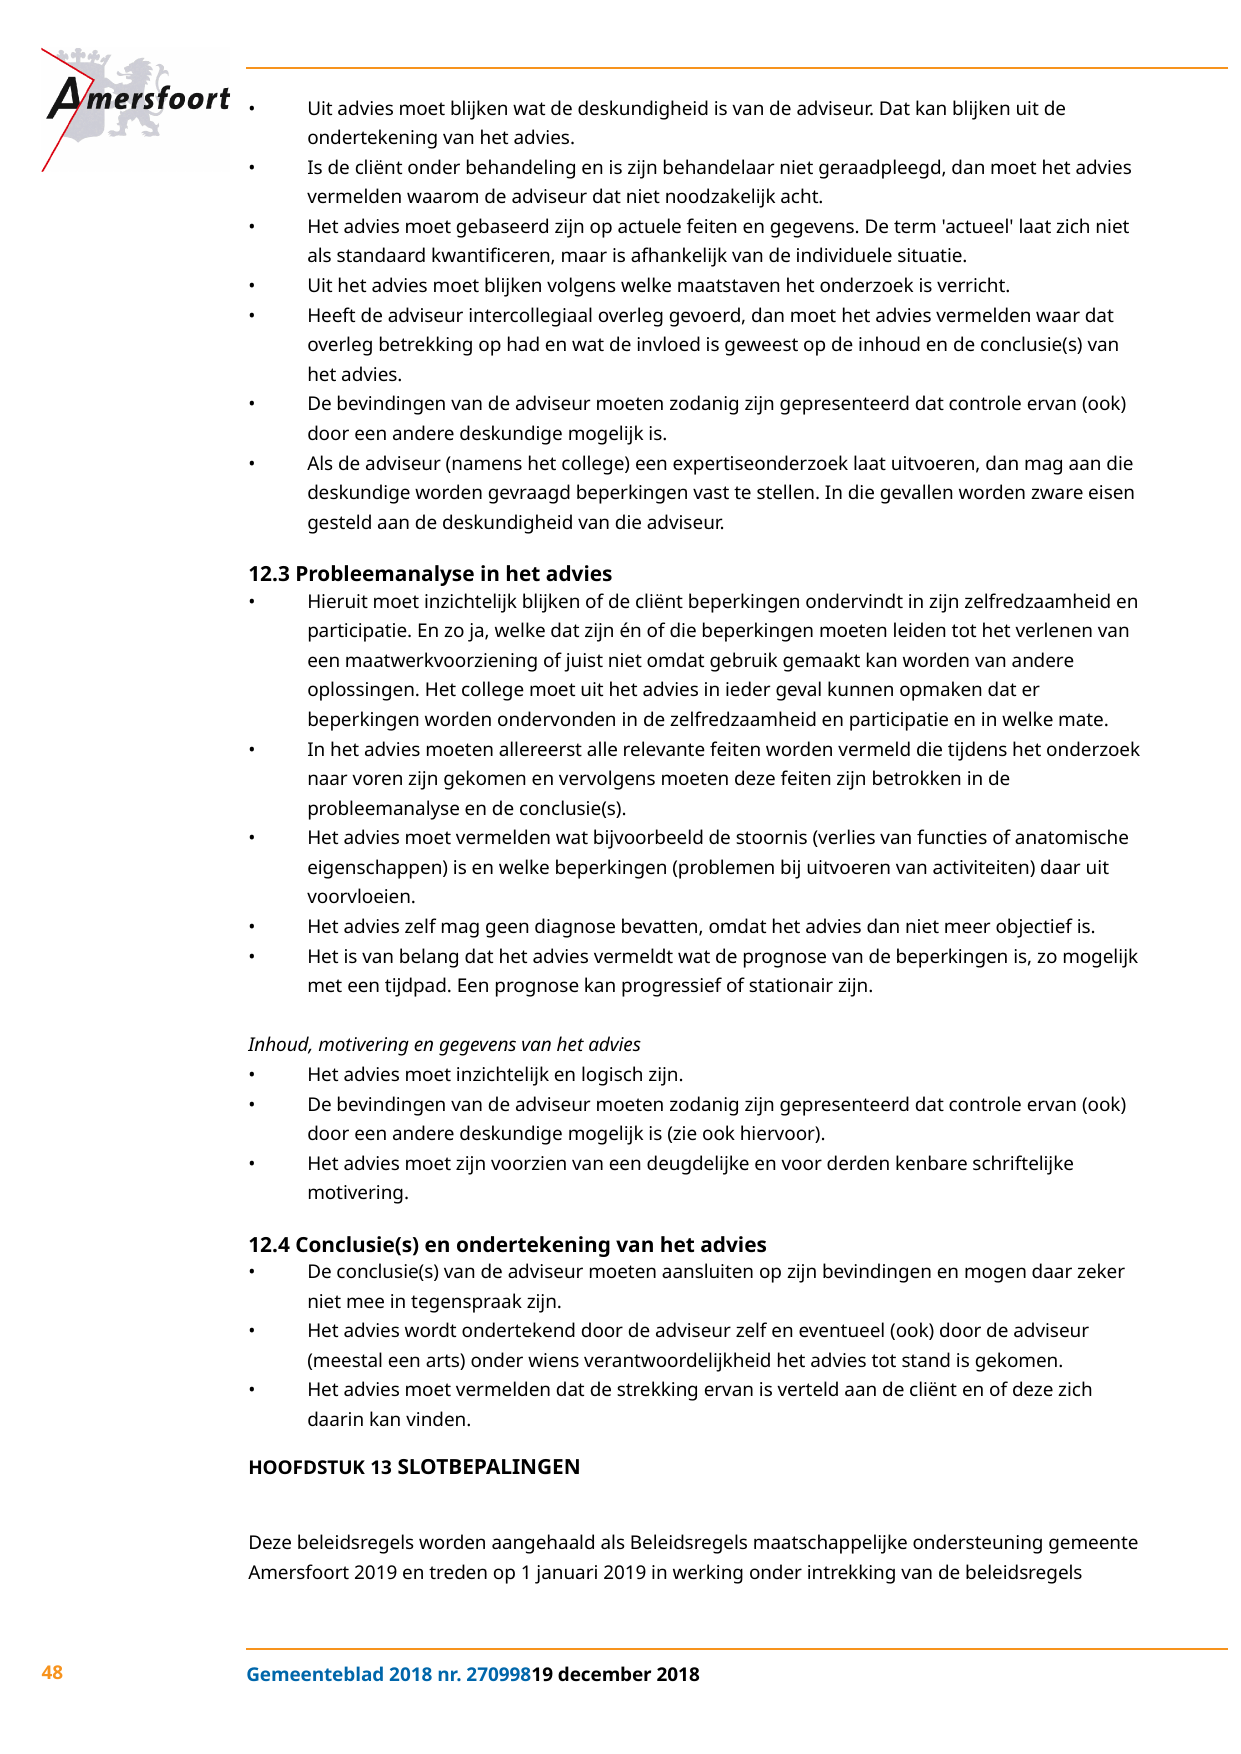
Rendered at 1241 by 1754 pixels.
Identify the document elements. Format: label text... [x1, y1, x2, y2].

list De bevindingen van de adviseur moeten zodanig zijn gepresenteerd dat controle ervan (ook) door een andere deskundige mogelijk is (zie ook hiervoor). [248, 1091, 1152, 1146]
list Het advies moet vermelden dat de strekking ervan is verteld aan de cliënt en of deze zich daarin kan vinden. [248, 1377, 1152, 1432]
text Inhoud, motivering en gegevens van het advies [248, 1032, 1152, 1057]
list Het advies moet zijn voorzien van een deugdelijke en voor derden kenbare schriftelijke motivering. [248, 1150, 1152, 1205]
list Hieruit moet inzichtelijk blijken of de cliënt beperkingen ondervindt in zijn zelfredzaamheid en participatie. En zo ja, welke dat zijn én of die beperkingen moeten leiden tot het verlenen van een maatwerkvoorziening of juist niet omdat gebruik gemaakt kan worden van andere oplossingen. Het college moet uit het advies in ieder geval kunnen opmaken dat er beperkingen worden ondervonden in de zelfredzaamheid en participatie en in welke mate. [248, 588, 1152, 732]
list Het advies moet gebaseerd zijn op actuele feiten en gegevens. De term 'actueel' laat zich niet als standaard kwantificeren, maar is afhankelijk van de individuele situatie. [248, 213, 1152, 268]
list Als de adviseur (namens het college) een expertiseonderzoek laat uitvoeren, dan mag aan die deskundige worden gevraagd beperkingen vast te stellen. In die gevallen worden zware eisen gesteld aan de deskundigheid van die adviseur. [248, 450, 1152, 535]
list De bevindingen van de adviseur moeten zodanig zijn gepresenteerd dat controle ervan (ook) door een andere deskundige mogelijk is. [248, 391, 1152, 446]
text HOOFDSTUK 13 SLOTBEPALINGEN [248, 1452, 1152, 1480]
list Het advies wordt ondertekend door de adviseur zelf en eventueel (ook) door de adviseur (meestal een arts) onder wiens verantwoordelijkheid het advies tot stand is gekomen. [248, 1317, 1152, 1373]
text 12.4 Conclusie(s) en ondertekening van het advies [248, 1230, 1152, 1258]
picture [41, 47, 231, 172]
list De conclusie(s) van de adviseur moeten aansluiten op zijn bevindingen en mogen daar zeker niet mee in tegenspraak zijn. [248, 1258, 1152, 1314]
list Het advies zelf mag geen diagnose bevatten, omdat het advies dan niet meer objectief is. [248, 913, 1152, 939]
list Het advies moet vermelden wat bijvoorbeeld de stoornis (verlies van functies of anatomische eigenschappen) is en welke beperkingen (problemen bij uitvoeren van activiteiten) daar uit voorvloeien. [248, 824, 1152, 909]
list Het is van belang dat het advies vermeldt wat de prognose van de beperkingen is, zo mogelijk met een tijdpad. Een prognose kan progressief of stationair zijn. [248, 943, 1152, 998]
list In het advies moeten allereerst alle relevante feiten worden vermeld die tijdens het onderzoek naar voren zijn gekomen en vervolgens moeten deze feiten zijn betrokken in de probleemanalyse en de conclusie(s). [248, 736, 1152, 821]
text Deze beleidsregels worden aangehaald als Beleidsregels maatschappelijke ondersteuning gemeente Amersfoort 2019 en treden op 1 januari 2019 in werking onder intrekking van de beleidsregels [248, 1529, 1152, 1585]
list Is de cliënt onder behandeling en is zijn behandelaar niet geraadpleegd, dan moet het advies vermelden waarom de adviseur dat niet noodzakelijk acht. [248, 154, 1152, 209]
list Uit advies moet blijken wat de deskundigheid is van de adviseur. Dat kan blijken uit de ondertekening van het advies. [248, 95, 1152, 150]
text 12.3 Probleemanalyse in het advies [248, 559, 1152, 588]
list Uit het advies moet blijken volgens welke maatstaven het onderzoek is verricht. [248, 272, 1152, 298]
list Het advies moet inzichtelijk en logisch zijn. [248, 1061, 1152, 1087]
list Heeft de adviseur intercollegiaal overleg gevoerd, dan moet het advies vermelden waar dat overleg betrekking op had en wat de invloed is geweest op de inhoud en de conclusie(s) van het advies. [248, 302, 1152, 387]
